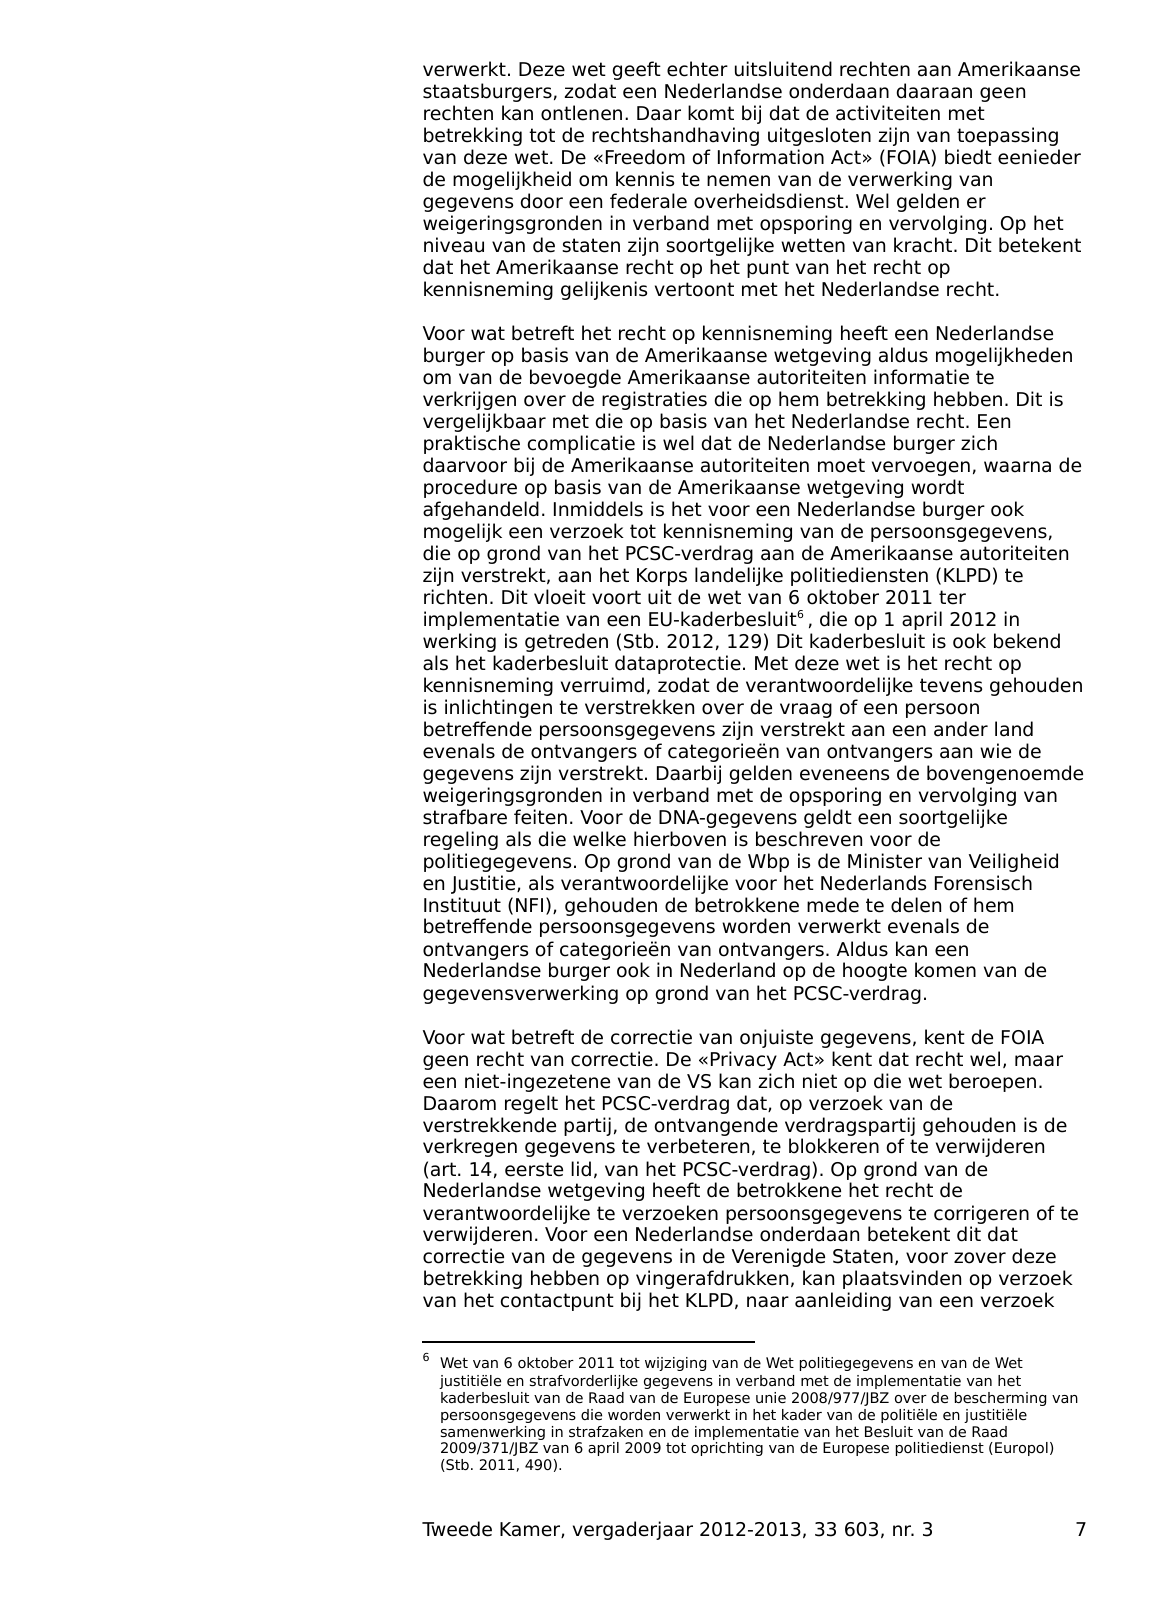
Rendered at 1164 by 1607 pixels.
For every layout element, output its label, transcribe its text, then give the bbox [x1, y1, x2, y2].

text Wet van 6 oktober 2011 tot wijziging van de Wet politiegegevens en van de Wet justitiële en strafvorderlijke gegevens in verband met de implementatie van het kaderbesluit van de Raad van de Europese unie 2008/977/JBZ over de bescherming van persoonsgegevens die worden verwerkt in het kader van de politiële en justitiële samenwerking in strafzaken en de implementatie van het Besluit van de Raad 2009/371/JBZ van 6 april 2009 tot oprichting van de Europese politiedienst (Europol) (Stb. 2011, 490). [422, 1351, 1087, 1474]
text verwerkt. Deze wet geeft echter uitsluitend rechten aan Amerikaanse staatsburgers, zodat een Nederlandse onderdaan daaraan geen rechten kan ontlenen. Daar komt bij dat de activiteiten met betrekking tot de rechtshandhaving uitgesloten zijn van toepassing van deze wet. De «Freedom of Information Act» (FOIA) biedt eenieder de mogelijkheid om kennis te nemen van de verwerking van gegevens door een federale overheidsdienst. Wel gelden er weigeringsgronden in verband met opsporing en vervolging. Op het niveau van de staten zijn soortgelijke wetten van kracht. Dit betekent dat het Amerikaanse recht op het punt van het recht op kennisneming gelijkenis vertoont met het Nederlandse recht. [422, 59, 1087, 301]
text Voor wat betreft de correctie van onjuiste gegevens, kent de FOIA geen recht van correctie. De «Privacy Act» kent dat recht wel, maar een niet-ingezetene van de VS kan zich niet op die wet beroepen. Daarom regelt het PCSC-verdrag dat, op verzoek van de verstrekkende partij, de ontvangende verdragspartij gehouden is de verkregen gegevens te verbeteren, te blokkeren of te verwijderen (art. 14, eerste lid, van het PCSC-verdrag). Op grond van de Nederlandse wetgeving heeft de betrokkene het recht de verantwoordelijke te verzoeken persoonsgegevens te corrigeren of te verwijderen. Voor een Nederlandse onderdaan betekent dit dat correctie van de gegevens in de Verenigde Staten, voor zover deze betrekking hebben op vingerafdrukken, kan plaatsvinden op verzoek van het contactpunt bij het KLPD, naar aanleiding van een verzoek [422, 1027, 1087, 1312]
text Voor wat betreft het recht op kennisneming heeft een Nederlandse burger op basis van de Amerikaanse wetgeving aldus mogelijkheden om van de bevoegde Amerikaanse autoriteiten informatie te verkrijgen over de registraties die op hem betrekking hebben. Dit is vergelijkbaar met die op basis van het Nederlandse recht. Een praktische complicatie is wel dat de Nederlandse burger zich daarvoor bij de Amerikaanse autoriteiten moet vervoegen, waarna de procedure op basis van de Amerikaanse wetgeving wordt afgehandeld. Inmiddels is het voor een Nederlandse burger ook mogelijk een verzoek tot kennisneming van de persoonsgegevens, die op grond van het PCSC-verdrag aan de Amerikaanse autoriteiten zijn verstrekt, aan het Korps landelijke politiediensten (KLPD) te richten. Dit vloeit voort uit de wet van 6 oktober 2011 ter implementatie van een EU-kaderbesluit, die op 1 april 2012 in werking is getreden (Stb. 2012, 129) Dit kaderbesluit is ook bekend als het kaderbesluit dataprotectie. Met deze wet is het recht op kennisneming verruimd, zodat de verantwoordelijke tevens gehouden is inlichtingen te verstrekken over de vraag of een persoon betreffende persoonsgegevens zijn verstrekt aan een ander land evenals de ontvangers of categorieën van ontvangers aan wie de gegevens zijn verstrekt. Daarbij gelden eveneens de bovengenoemde weigeringsgronden in verband met de opsporing en vervolging van strafbare feiten. Voor de DNA-gegevens geldt een soortgelijke regeling als die welke hierboven is beschreven voor de politiegegevens. Op grond van de Wbp is de Minister van Veiligheid en Justitie, als verantwoordelijke voor het Nederlands Forensisch Instituut (NFI), gehouden de betrokkene mede te delen of hem betreffende persoonsgegevens worden verwerkt evenals de ontvangers of categorieën van ontvangers. Aldus kan een Nederlandse burger ook in Nederland op de hoogte komen van de gegevensverwerking op grond van het PCSC-verdrag. [422, 323, 1087, 1004]
